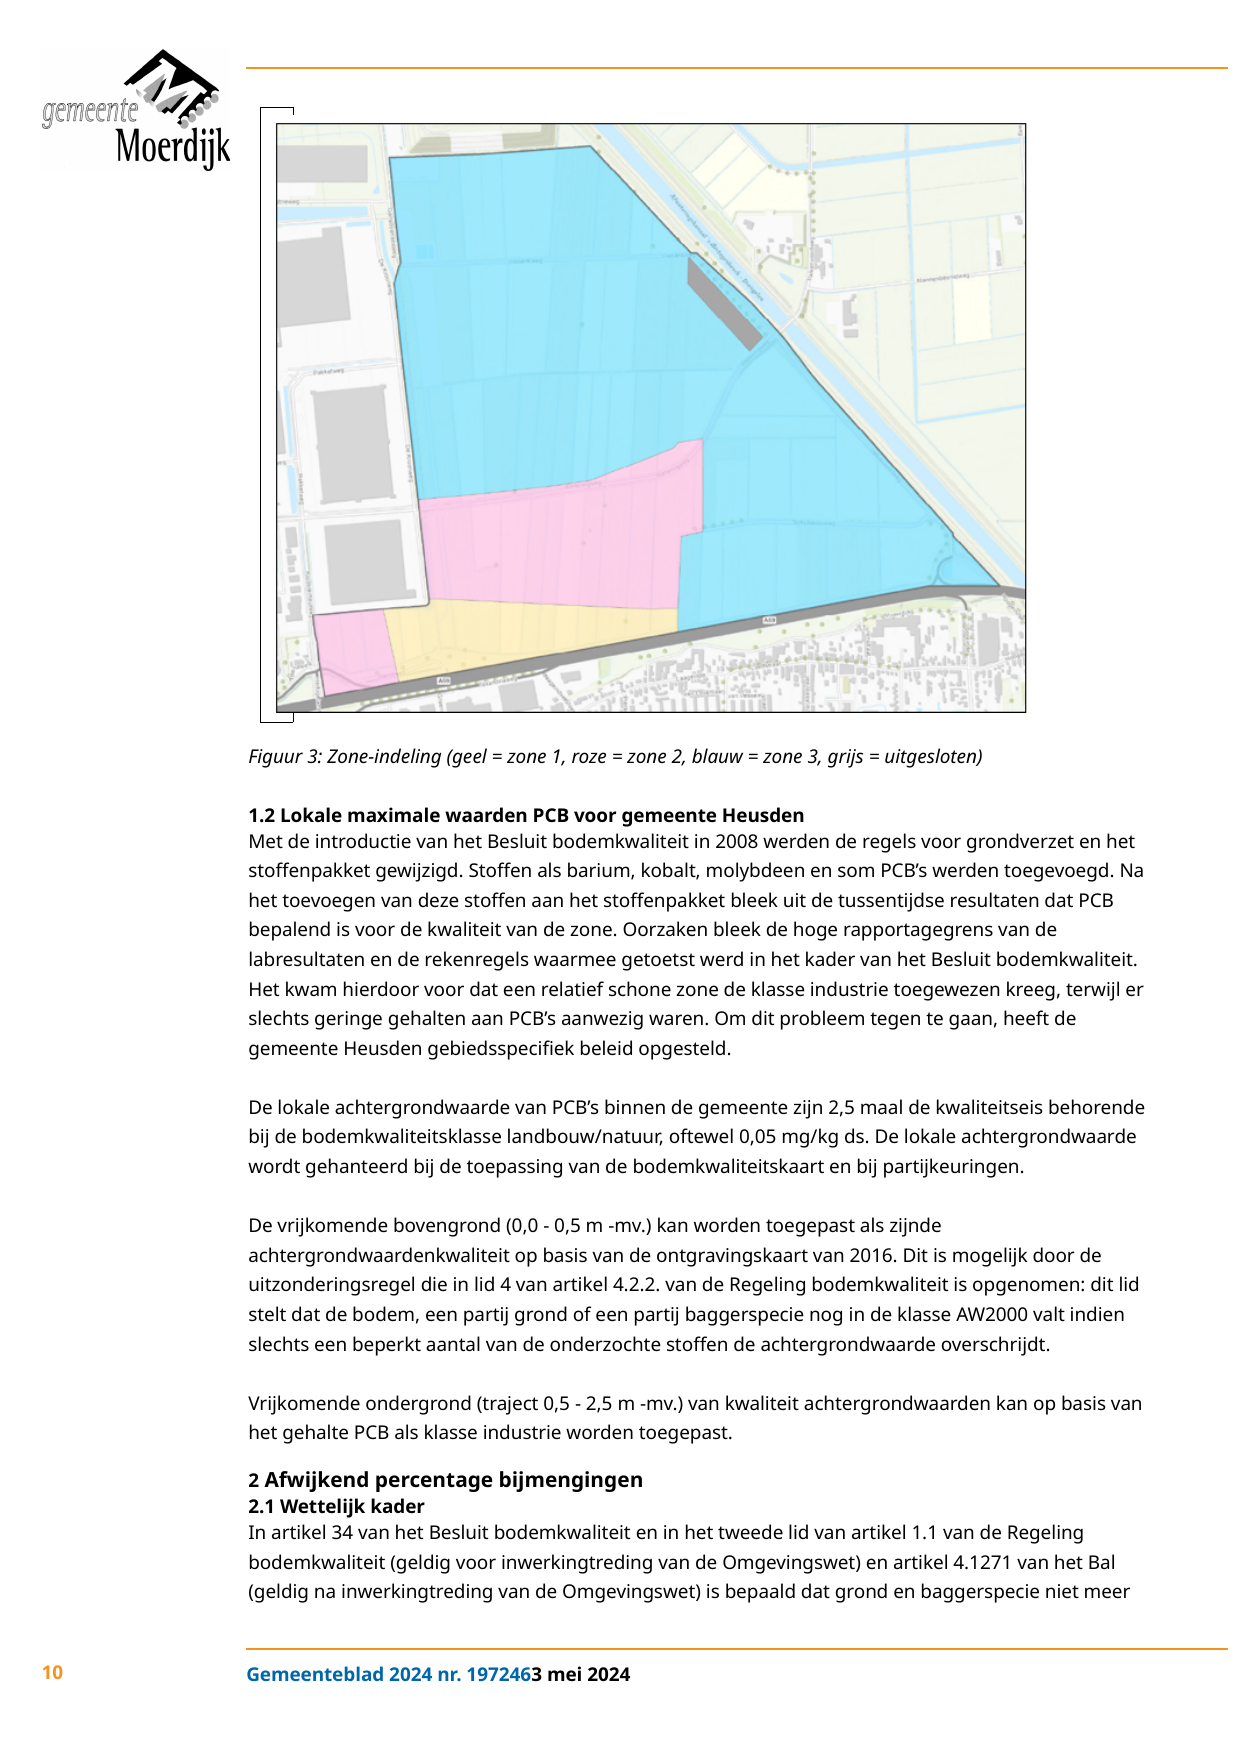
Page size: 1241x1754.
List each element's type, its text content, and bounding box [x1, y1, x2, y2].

text Figuur 3: Zone-indeling (geel = zone 1, roze = zone 2, blauw = zone 3, grijs = uitgesloten) [248, 743, 1152, 769]
picture [41, 47, 231, 172]
text De vrijkomende bovengrond (0,0 - 0,5 m -mv.) kan worden toegepast als zijnde achtergrondwaardenkwaliteit op basis van de ontgravingskaart van 2016. Dit is mogelijk door de uitzonderingsregel die in lid 4 van artikel 4.2.2. van de Regeling bodemkwaliteit is opgenomen: dit lid stelt dat de bodem, een partij grond of een partij baggerspecie nog in de klasse AW2000 valt indien slechts een beperkt aantal van de onderzochte stoffen de achtergrondwaarde overschrijdt. [248, 1212, 1152, 1357]
text 2 Afwijkend percentage bijmengingen [248, 1465, 1152, 1494]
text 1.2 Lokale maximale waarden PCB voor gemeente Heusden [248, 802, 1152, 828]
text Vrijkomende ondergrond (traject 0,5 - 2,5 m -mv.) van kwaliteit achtergrondwaarden kan op basis van het gehalte PCB als klasse industrie worden toegepast. [248, 1390, 1152, 1445]
text De lokale achtergrondwaarde van PCB’s binnen de gemeente zijn 2,5 maal de kwaliteitseis behorende bij de bodemkwaliteitsklasse landbouw/natuur, oftewel 0,05 mg/kg ds. De lokale achtergrondwaarde wordt gehanteerd bij de toepassing van de bodemkwaliteitskaart en bij partijkeuringen. [248, 1094, 1152, 1179]
picture [268, 115, 1031, 713]
text Met de introductie van het Besluit bodemkwaliteit in 2008 werden de regels voor grondverzet en het stoffenpakket gewijzigd. Stoffen als barium, kobalt, molybdeen en som PCB’s werden toegevoegd. Na het toevoegen van deze stoffen aan het stoffenpakket bleek uit de tussentijdse resultaten dat PCB bepalend is voor de kwaliteit van de zone. Oorzaken bleek de hoge rapportagegrens van de labresultaten en de rekenregels waarmee getoetst werd in het kader van het Besluit bodemkwaliteit. Het kwam hierdoor voor dat een relatief schone zone de klasse industrie toegewezen kreeg, terwijl er slechts geringe gehalten aan PCB’s aanwezig waren. Om dit probleem tegen te gaan, heeft de gemeente Heusden gebiedsspecifiek beleid opgesteld. [248, 828, 1152, 1061]
text 2.1 Wettelijk kader [248, 1494, 1152, 1519]
text In artikel 34 van het Besluit bodemkwaliteit en in het tweede lid van artikel 1.1 van de Regeling bodemkwaliteit (geldig voor inwerkingtreding van de Omgevingswet) en artikel 4.1271 van het Bal (geldig na inwerkingtreding van de Omgevingswet) is bepaald dat grond en baggerspecie niet meer [248, 1519, 1152, 1604]
